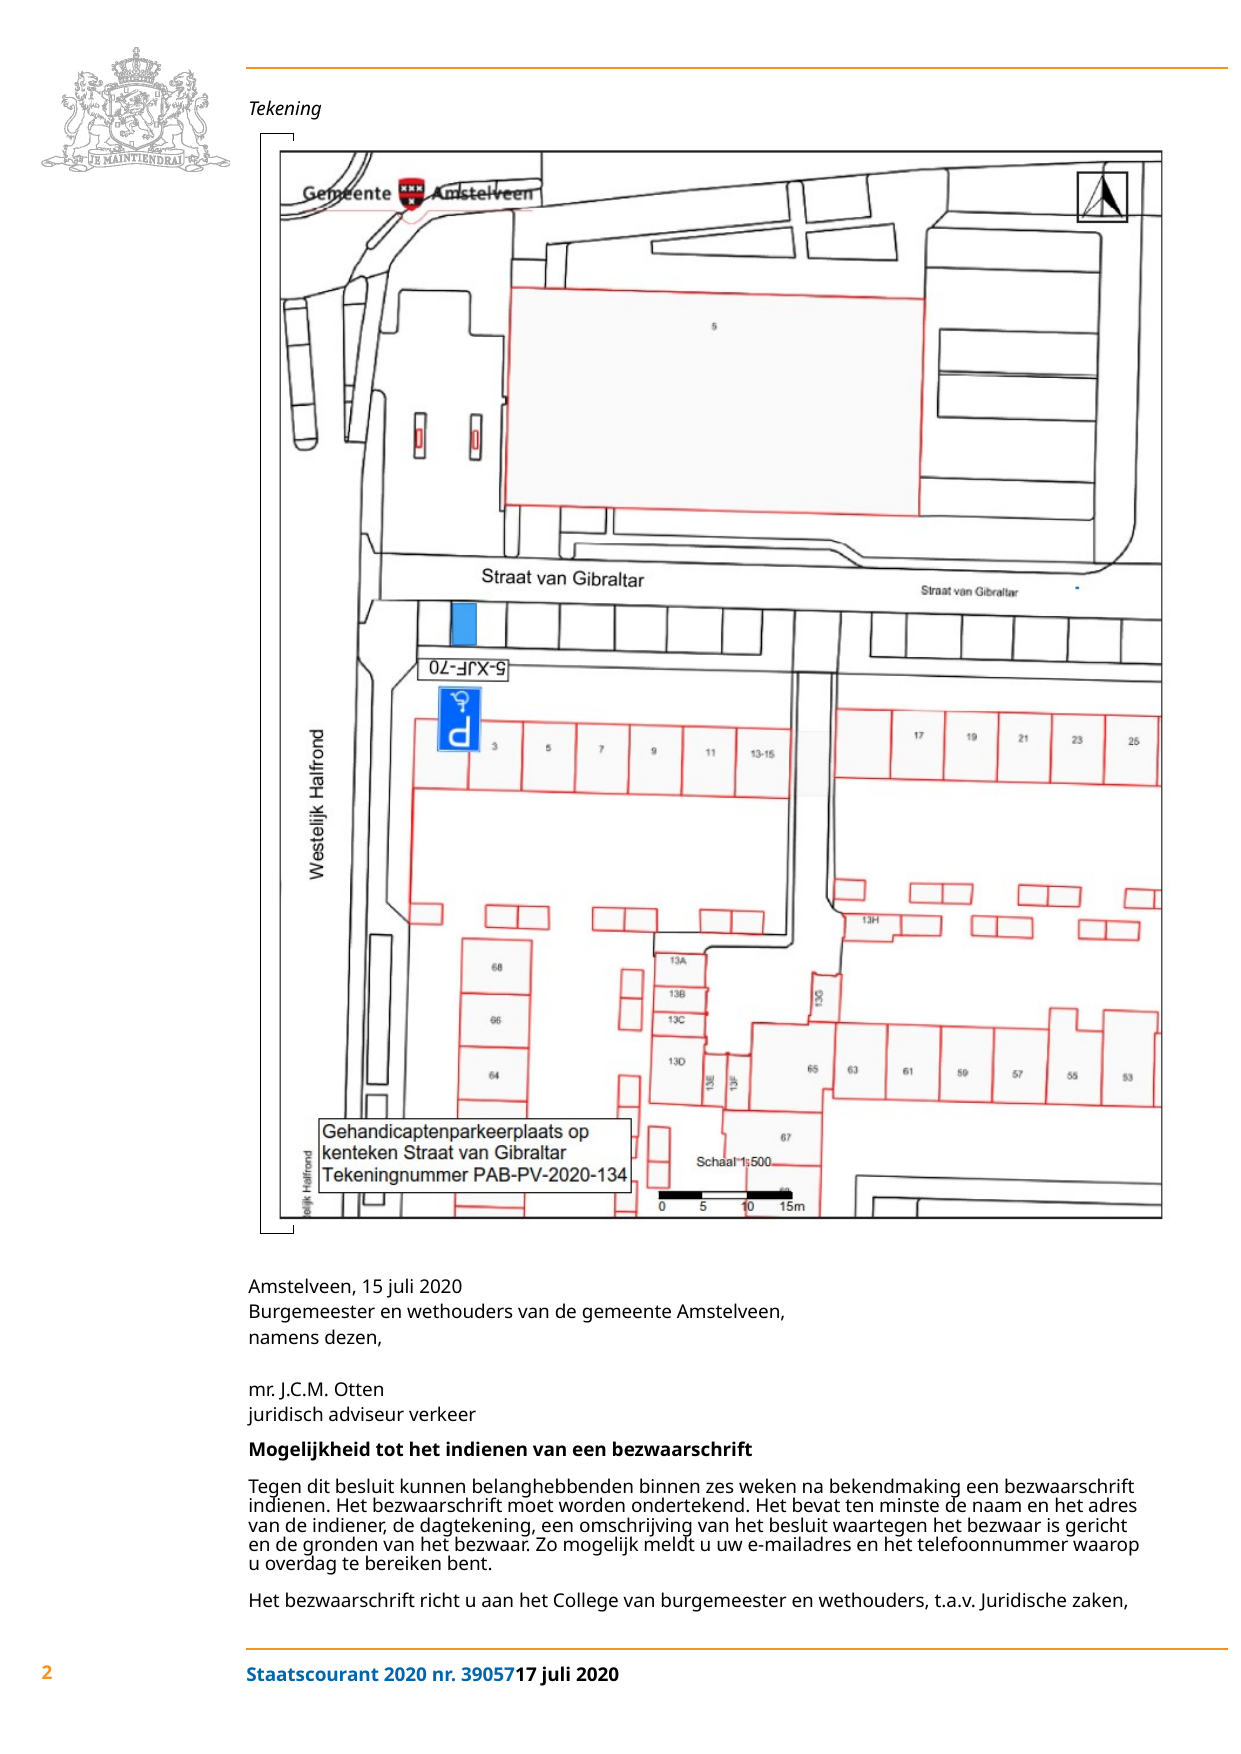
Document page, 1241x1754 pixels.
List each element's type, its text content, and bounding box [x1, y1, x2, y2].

text Amstelveen, 15 juli 2020 [248, 1273, 1152, 1299]
text Burgemeester en wethouders van de gemeente Amstelveen, [248, 1299, 1152, 1324]
picture [41, 47, 231, 172]
text juridisch adviseur verkeer [248, 1402, 1152, 1427]
text Mogelijkheid tot het indienen van een bezwaarschrift [248, 1441, 1152, 1460]
text namens dezen, [248, 1324, 1152, 1350]
text Het bezwaarschrift richt u aan het College van burgemeester en wethouders, t.a.v. Juridische zaken, [248, 1592, 1152, 1611]
text Tegen dit besluit kunnen belanghebbenden binnen zes weken na bekendmaking een bezwaarschrift indienen. Het bezwaarschrift moet worden ondertekend. Het bevat ten minste de naam en het adres van de indiener, de dagtekening, een omschrijving van het besluit waartegen het bezwaar is gericht en de gronden van het bezwaar. Zo mogelijk meldt u uw e-mailadres en het telefoonnummer waarop u overdag te bereiken bent. [248, 1478, 1152, 1574]
text Tekening [248, 95, 1152, 121]
picture [268, 141, 1173, 1225]
text mr. J.C.M. Otten [248, 1376, 1152, 1402]
